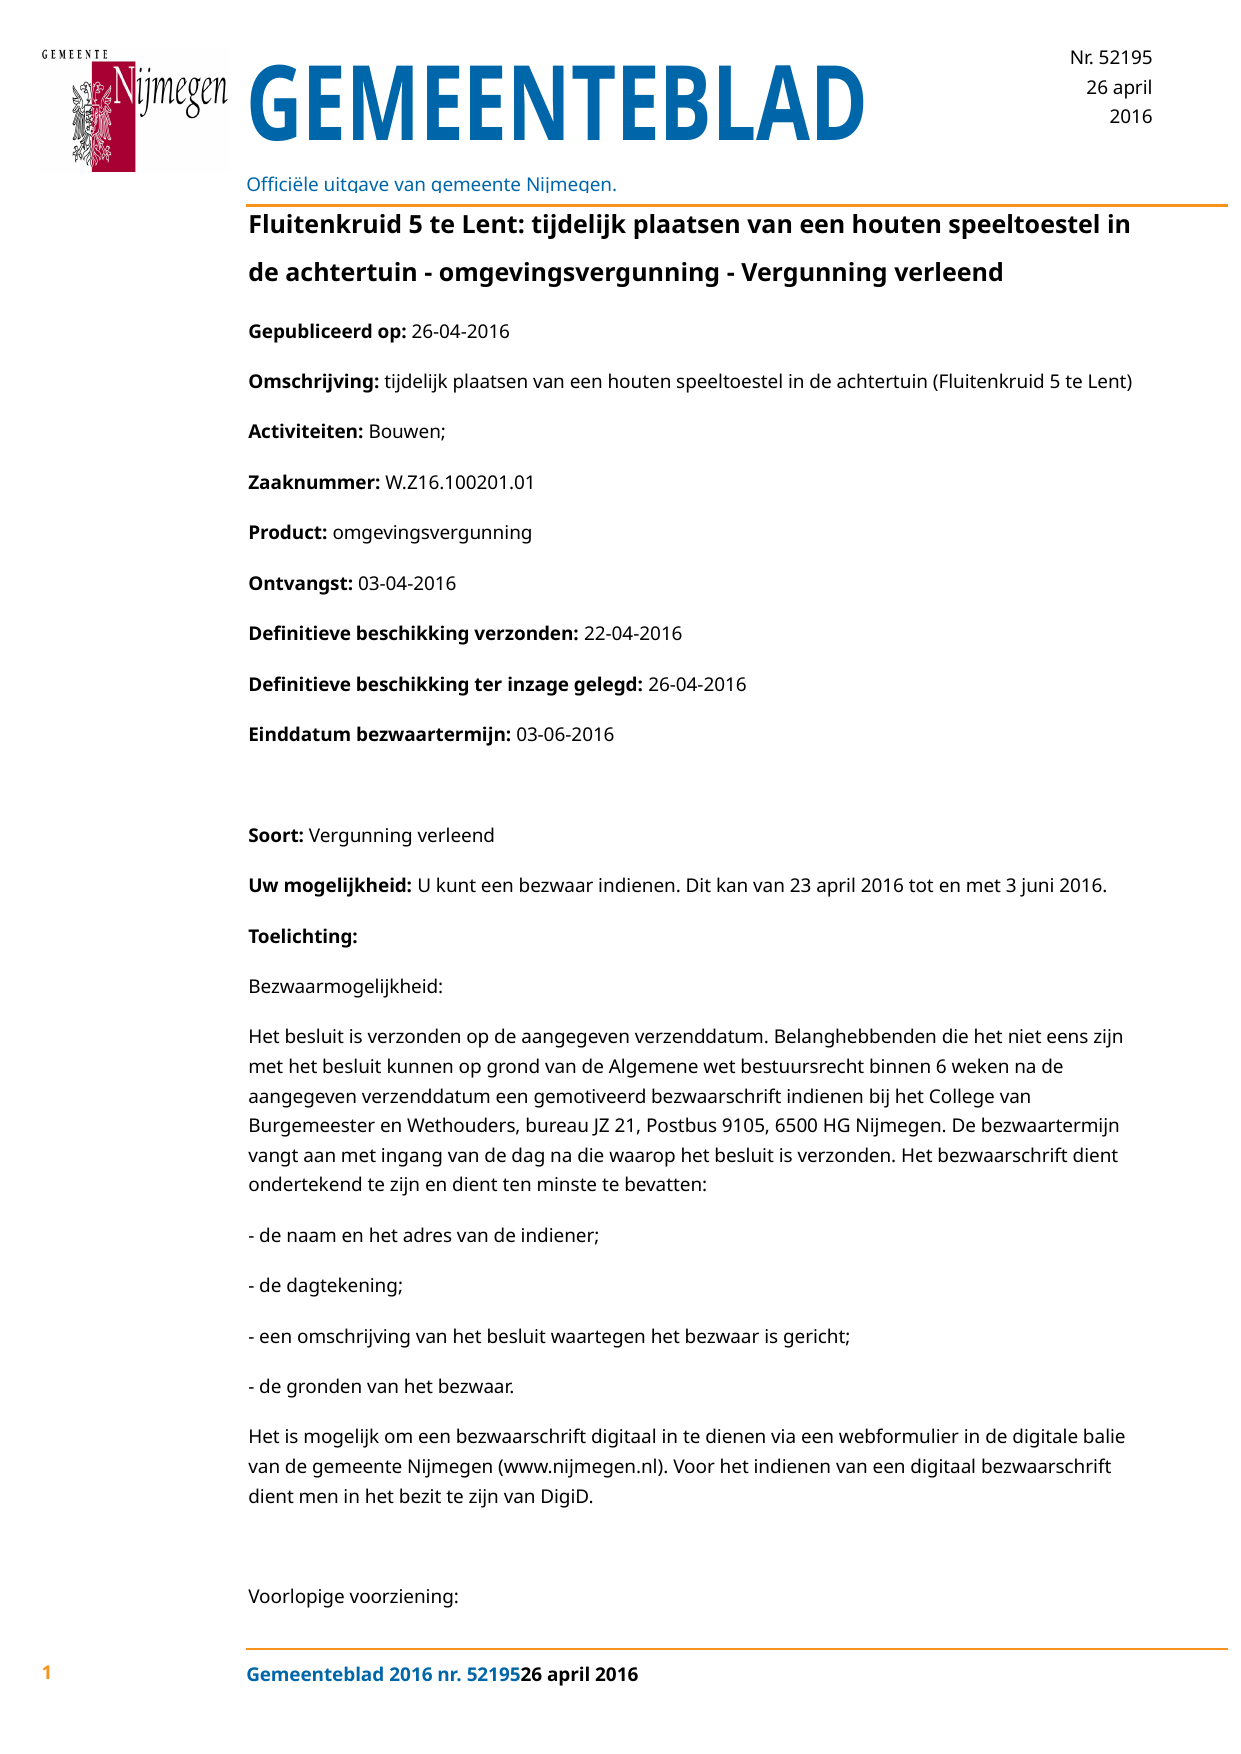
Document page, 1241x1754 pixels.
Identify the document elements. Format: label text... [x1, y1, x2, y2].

text Definitieve beschikking verzonden: 22-04-2016 [248, 620, 1152, 646]
text - een omschrijving van het besluit waartegen het bezwaar is gericht; [248, 1323, 1152, 1349]
text Zaaknummer: W.Z16.100201.01 [248, 469, 1152, 495]
picture [41, 47, 231, 172]
text Soort: Vergunning verleend [248, 822, 1152, 848]
text Toelichting: [248, 923, 1152, 949]
text Bezwaarmogelijkheid: [248, 973, 1152, 999]
text Gepubliceerd op: 26-04-2016 [248, 318, 1152, 344]
text Fluitenkruid 5 te Lent: tijdelijk plaatsen van een houten speeltoestel in de achtertuin - omgevingsvergunning - Vergunning verleend [248, 207, 1152, 288]
text - de dagtekening; [248, 1272, 1152, 1298]
text Einddatum bezwaartermijn: 03-06-2016 [248, 721, 1152, 747]
text Product: omgevingsvergunning [248, 519, 1152, 545]
text Uw mogelijkheid: U kunt een bezwaar indienen. Dit kan van 23 april 2016 tot en met 3 juni 2016. [248, 872, 1152, 898]
text Omschrijving: tijdelijk plaatsen van een houten speeltoestel in de achtertuin (Fluitenkruid 5 te Lent) [248, 368, 1152, 394]
text Ontvangst: 03-04-2016 [248, 570, 1152, 596]
text Activiteiten: Bouwen; [248, 419, 1152, 444]
text Definitieve beschikking ter inzage gelegd: 26-04-2016 [248, 671, 1152, 697]
text Het besluit is verzonden op de aangegeven verzenddatum. Belanghebbenden die het niet eens zijn met het besluit kunnen op grond van de Algemene wet bestuursrecht binnen 6 weken na de aangegeven verzenddatum een gemotiveerd bezwaarschrift indienen bij het College van Burgemeester en Wethouders, bureau JZ 21, Postbus 9105, 6500 HG Nijmegen. De bezwaartermijn vangt aan met ingang van de dag na die waarop het besluit is verzonden. Het bezwaarschrift dient ondertekend te zijn en dient ten minste te bevatten: [248, 1024, 1152, 1197]
text Voorlopige voorziening: [248, 1584, 1152, 1609]
text - de naam en het adres van de indiener; [248, 1222, 1152, 1248]
text - de gronden van het bezwaar. [248, 1373, 1152, 1399]
text Het is mogelijk om een bezwaarschrift digitaal in te dienen via een webformulier in de digitale balie van de gemeente Nijmegen (www.nijmegen.nl). Voor het indienen van een digitaal bezwaarschrift dient men in het bezit te zijn van DigiD. [248, 1424, 1152, 1509]
